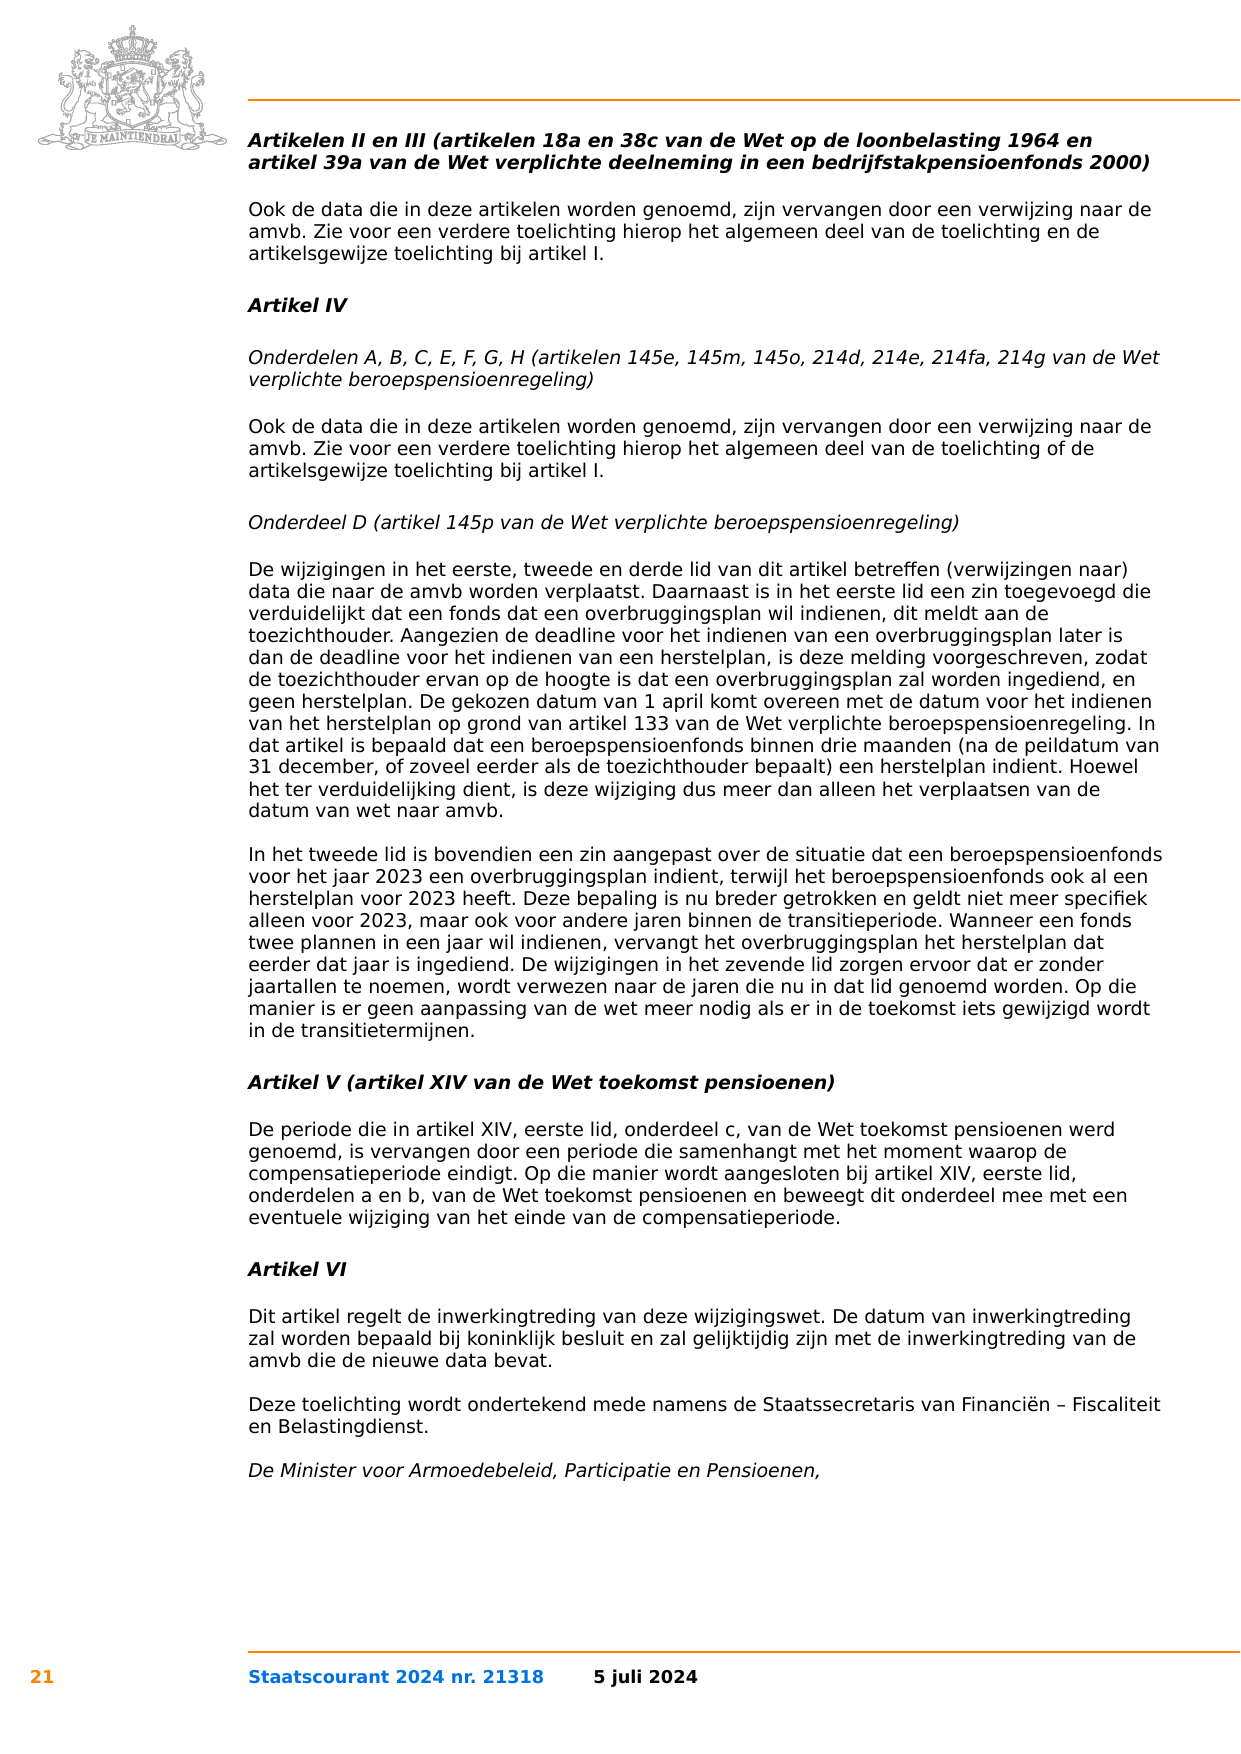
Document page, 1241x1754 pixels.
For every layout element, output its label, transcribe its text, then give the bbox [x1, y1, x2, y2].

text De wijzigingen in het eerste, tweede en derde lid van dit artikel betreffen (verwijzingen naar) data die naar de amvb worden verplaatst. Daarnaast is in het eerste lid een zin toegevoegd die verduidelijkt dat een fonds dat een overbruggingsplan wil indienen, dit meldt aan de toezichthouder. Aangezien de deadline voor het indienen van een overbruggingsplan later is dan de deadline voor het indienen van een herstelplan, is deze melding voorgeschreven, zodat de toezichthouder ervan op de hoogte is dat een overbruggingsplan zal worden ingediend, en geen herstelplan. De gekozen datum van 1 april komt overeen met de datum voor het indienen van het herstelplan op grond van artikel 133 van de Wet verplichte beroepspensioenregeling. In dat artikel is bepaald dat een beroepspensioenfonds binnen drie maanden (na de peildatum van 31 december, of zoveel eerder als de toezichthouder bepaalt) een herstelplan indient. Hoewel het ter verduidelijking dient, is deze wijziging dus meer dan alleen het verplaatsen van de datum van wet naar amvb. [248, 559, 1163, 822]
text Ook de data die in deze artikelen worden genoemd, zijn vervangen door een verwijzing naar de amvb. Zie voor een verdere toelichting hierop het algemeen deel van de toelichting en de artikelsgewijze toelichting bij artikel I. [248, 199, 1163, 265]
text Ook de data die in deze artikelen worden genoemd, zijn vervangen door een verwijzing naar de amvb. Zie voor een verdere toelichting hierop het algemeen deel van de toelichting of de artikelsgewijze toelichting bij artikel I. [248, 416, 1163, 482]
text Dit artikel regelt de inwerkingtreding van deze wijzigingswet. De datum van inwerkingtreding zal worden bepaald bij koninklijk besluit en zal gelijktijdig zijn met de inwerkingtreding van de amvb die de nieuwe data bevat. [248, 1306, 1163, 1372]
text De periode die in artikel XIV, eerste lid, onderdeel c, van de Wet toekomst pensioenen werd genoemd, is vervangen door een periode die samenhangt met het moment waarop de compensatieperiode eindigt. Op die manier wordt aangesloten bij artikel XIV, eerste lid, onderdelen a en b, van de Wet toekomst pensioenen en beweegt dit onderdeel mee met een eventuele wijziging van het einde van de compensatieperiode. [248, 1119, 1163, 1229]
text Deze toelichting wordt ondertekend mede namens de Staatssecretaris van Financiën – Fiscaliteit en Belastingdienst. [248, 1394, 1163, 1438]
picture [38, 25, 227, 150]
subtitle Onderdelen A, B, C, E, F, G, H (artikelen 145e, 145m, 145o, 214d, 214e, 214fa, 214g van de Wet verplichte beroepspensioenregeling) [248, 347, 1163, 391]
text De Minister voor Armoedebeleid, Participatie en Pensioenen, [248, 1459, 1163, 1482]
subtitle Artikel VI [248, 1259, 1163, 1281]
subtitle Artikel V (artikel XIV van de Wet toekomst pensioenen) [248, 1072, 1163, 1094]
text In het tweede lid is bovendien een zin aangepast over de situatie dat een beroepspensioenfonds voor het jaar 2023 een overbruggingsplan indient, terwijl het beroepspensioenfonds ook al een herstelplan voor 2023 heeft. Deze bepaling is nu breder getrokken en geldt niet meer specifiek alleen voor 2023, maar ook voor andere jaren binnen de transitieperiode. Wanneer een fonds twee plannen in een jaar wil indienen, vervangt het overbruggingsplan het herstelplan dat eerder dat jaar is ingediend. De wijzigingen in het zevende lid zorgen ervoor dat er zonder jaartallen te noemen, wordt verwezen naar de jaren die nu in dat lid genoemd worden. Op die manier is er geen aanpassing van de wet meer nodig als er in de toekomst iets gewijzigd wordt in de transitietermijnen. [248, 844, 1163, 1042]
subtitle Artikel IV [248, 295, 1163, 317]
subtitle Artikelen II en III (artikelen 18a en 38c van de Wet op de loonbelasting 1964 en artikel 39a van de Wet verplichte deelneming in een bedrijfstakpensioenfonds 2000) [248, 130, 1163, 174]
subtitle Onderdeel D (artikel 145p van de Wet verplichte beroepspensioenregeling) [248, 512, 1163, 534]
